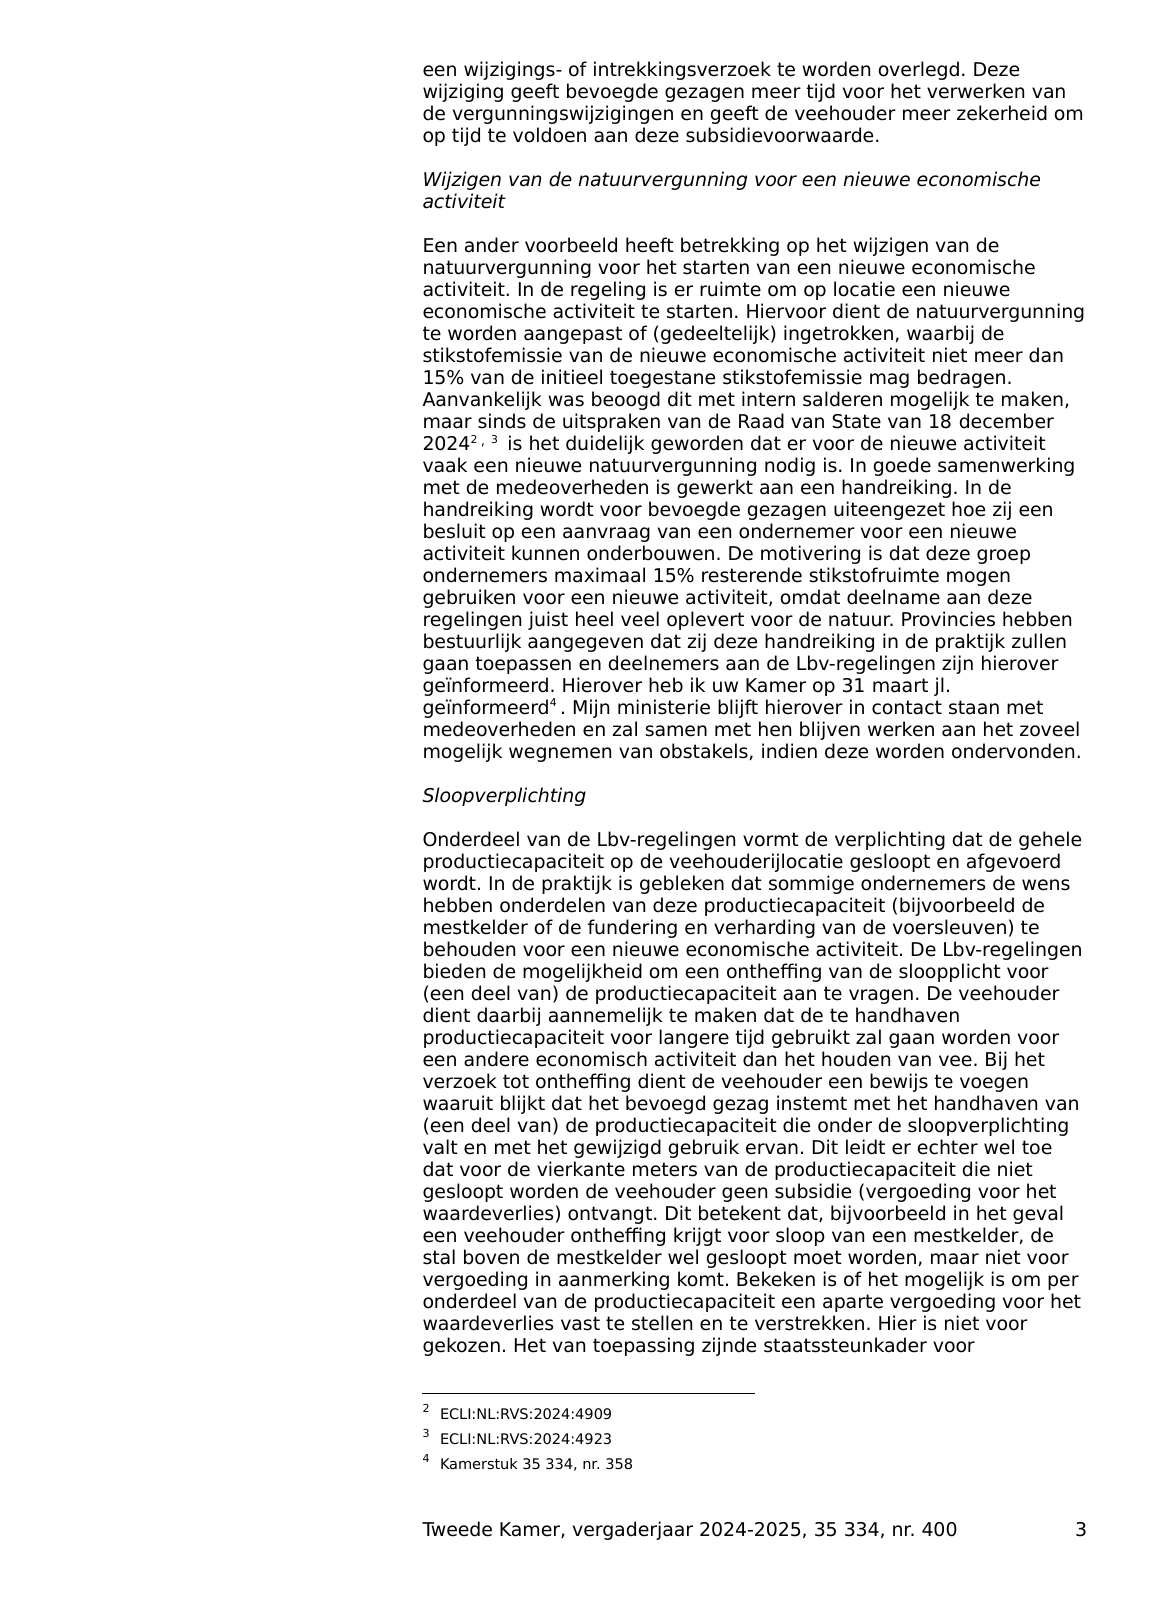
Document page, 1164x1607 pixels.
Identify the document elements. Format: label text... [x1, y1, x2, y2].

text ECLI:NL:RVS:2024:4923 [422, 1427, 1087, 1449]
text ECLI:NL:RVS:2024:4909 [422, 1402, 1087, 1424]
text Een ander voorbeeld heeft betrekking op het wijzigen van de natuurvergunning voor het starten van een nieuwe economische activiteit. In de regeling is er ruimte om op locatie een nieuwe economische activiteit te starten. Hiervoor dient de natuurvergunning te worden aangepast of (gedeeltelijk) ingetrokken, waarbij de stikstofemissie van de nieuwe economische activiteit niet meer dan 15% van de initieel toegestane stikstofemissie mag bedragen. Aanvankelijk was beoogd dit met intern salderen mogelijk te maken, maar sinds de uitspraken van de Raad van State van 18 december 2024, is het duidelijk geworden dat er voor de nieuwe activiteit vaak een nieuwe natuurvergunning nodig is. In goede samenwerking met de medeoverheden is gewerkt aan een handreiking. In de handreiking wordt voor bevoegde gezagen uiteengezet hoe zij een besluit op een aanvraag van een ondernemer voor een nieuwe activiteit kunnen onderbouwen. De motivering is dat deze groep ondernemers maximaal 15% resterende stikstofruimte mogen gebruiken voor een nieuwe activiteit, omdat deelname aan deze regelingen juist heel veel oplevert voor de natuur. Provincies hebben bestuurlijk aangegeven dat zij deze handreiking in de praktijk zullen gaan toepassen en deelnemers aan de Lbv-regelingen zijn hierover geïnformeerd. Hierover heb ik uw Kamer op 31 maart jl. geïnformeerd. Mijn ministerie blijft hierover in contact staan met medeoverheden en zal samen met hen blijven werken aan het zoveel mogelijk wegnemen van obstakels, indien deze worden ondervonden. [422, 235, 1087, 763]
subtitle Sloopverplichting [422, 785, 1087, 807]
text een wijzigings- of intrekkingsverzoek te worden overlegd. Deze wijziging geeft bevoegde gezagen meer tijd voor het verwerken van de vergunningswijzigingen en geeft de veehouder meer zekerheid om op tijd te voldoen aan deze subsidievoorwaarde. [422, 59, 1087, 147]
text Kamerstuk 35 334, nr. 358 [422, 1452, 1087, 1474]
subtitle Wijzigen van de natuurvergunning voor een nieuwe economische activiteit [422, 169, 1087, 213]
text Onderdeel van de Lbv-regelingen vormt de verplichting dat de gehele productiecapaciteit op de veehouderijlocatie gesloopt en afgevoerd wordt. In de praktijk is gebleken dat sommige ondernemers de wens hebben onderdelen van deze productiecapaciteit (bijvoorbeeld de mestkelder of de fundering en verharding van de voersleuven) te behouden voor een nieuwe economische activiteit. De Lbv-regelingen bieden de mogelijkheid om een ontheffing van de sloopplicht voor (een deel van) de productiecapaciteit aan te vragen. De veehouder dient daarbij aannemelijk te maken dat de te handhaven productiecapaciteit voor langere tijd gebruikt zal gaan worden voor een andere economisch activiteit dan het houden van vee. Bij het verzoek tot ontheffing dient de veehouder een bewijs te voegen waaruit blijkt dat het bevoegd gezag instemt met het handhaven van (een deel van) de productiecapaciteit die onder de sloopverplichting valt en met het gewijzigd gebruik ervan. Dit leidt er echter wel toe dat voor de vierkante meters van de productiecapaciteit die niet gesloopt worden de veehouder geen subsidie (vergoeding voor het waardeverlies) ontvangt. Dit betekent dat, bijvoorbeeld in het geval een veehouder ontheffing krijgt voor sloop van een mestkelder, de stal boven de mestkelder wel gesloopt moet worden, maar niet voor vergoeding in aanmerking komt. Bekeken is of het mogelijk is om per onderdeel van de productiecapaciteit een aparte vergoeding voor het waardeverlies vast te stellen en te verstrekken. Hier is niet voor gekozen. Het van toepassing zijnde staatssteunkader voor [422, 829, 1087, 1357]
